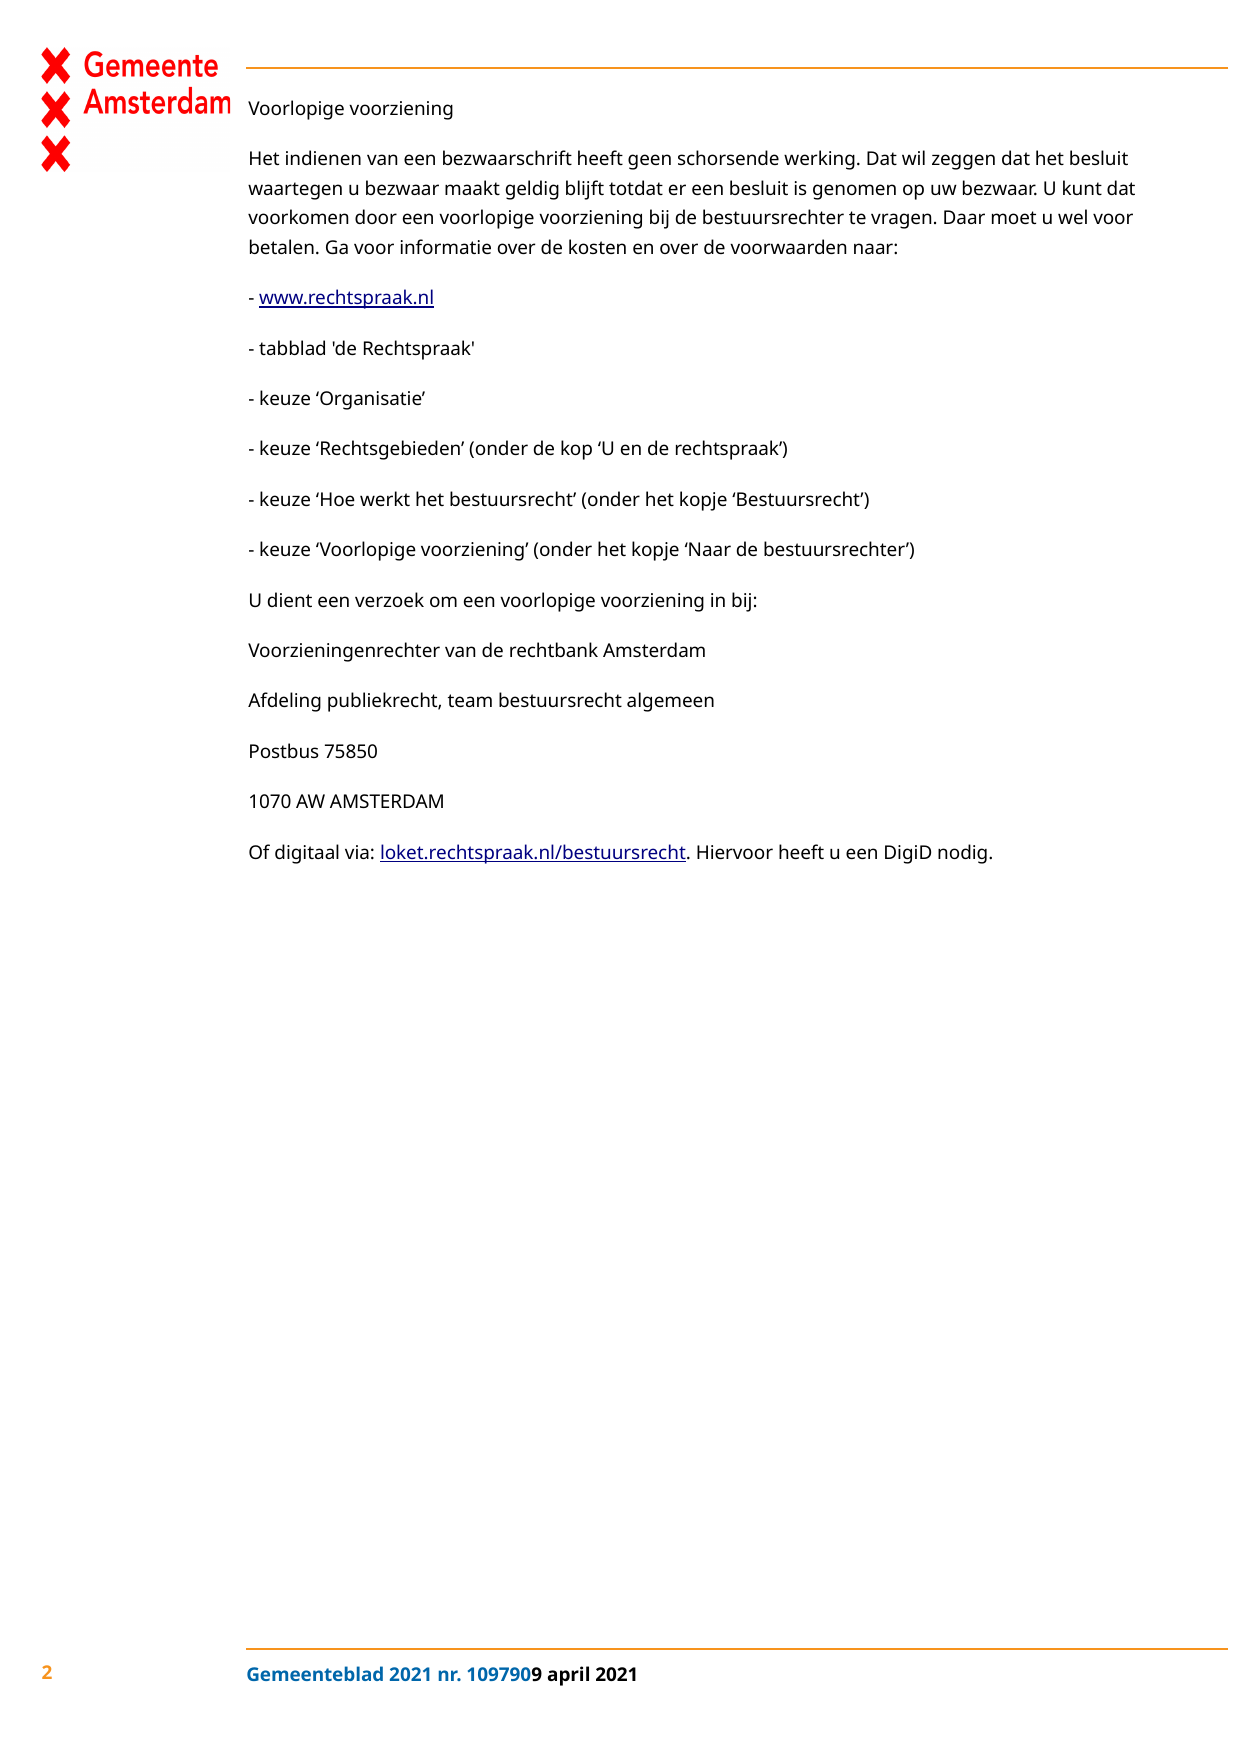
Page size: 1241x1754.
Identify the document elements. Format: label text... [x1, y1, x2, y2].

text - www.rechtspraak.nl [248, 284, 1152, 310]
text - keuze ‘Voorlopige voorziening’ (onder het kopje ‘Naar de bestuursrechter’) [248, 536, 1152, 562]
text - keuze ‘Organisatie’ [248, 385, 1152, 411]
text Voorzieningenrechter van de rechtbank Amsterdam [248, 637, 1152, 663]
text - keuze ‘Hoe werkt het bestuursrecht’ (onder het kopje ‘Bestuursrecht’) [248, 486, 1152, 512]
text Afdeling publiekrecht, team bestuursrecht algemeen [248, 688, 1152, 713]
picture [41, 47, 231, 172]
text - keuze ‘Rechtsgebieden’ (onder de kop ‘U en de rechtspraak’) [248, 436, 1152, 461]
text Of digitaal via: loket.rechtspraak.nl/bestuursrecht. Hiervoor heeft u een DigiD nodig. [248, 839, 1152, 865]
text - tabblad 'de Rechtspraak' [248, 335, 1152, 361]
text Voorlopige voorziening [248, 95, 1152, 121]
text Het indienen van een bezwaarschrift heeft geen schorsende werking. Dat wil zeggen dat het besluit waartegen u bezwaar maakt geldig blijft totdat er een besluit is genomen op uw bezwaar. U kunt dat voorkomen door een voorlopige voorziening bij de bestuursrechter te vragen. Daar moet u wel voor betalen. Ga voor informatie over de kosten en over de voorwaarden naar: [248, 145, 1152, 260]
text U dient een verzoek om een voorlopige voorziening in bij: [248, 587, 1152, 613]
text Postbus 75850 [248, 738, 1152, 764]
text 1070 AW AMSTERDAM [248, 788, 1152, 814]
